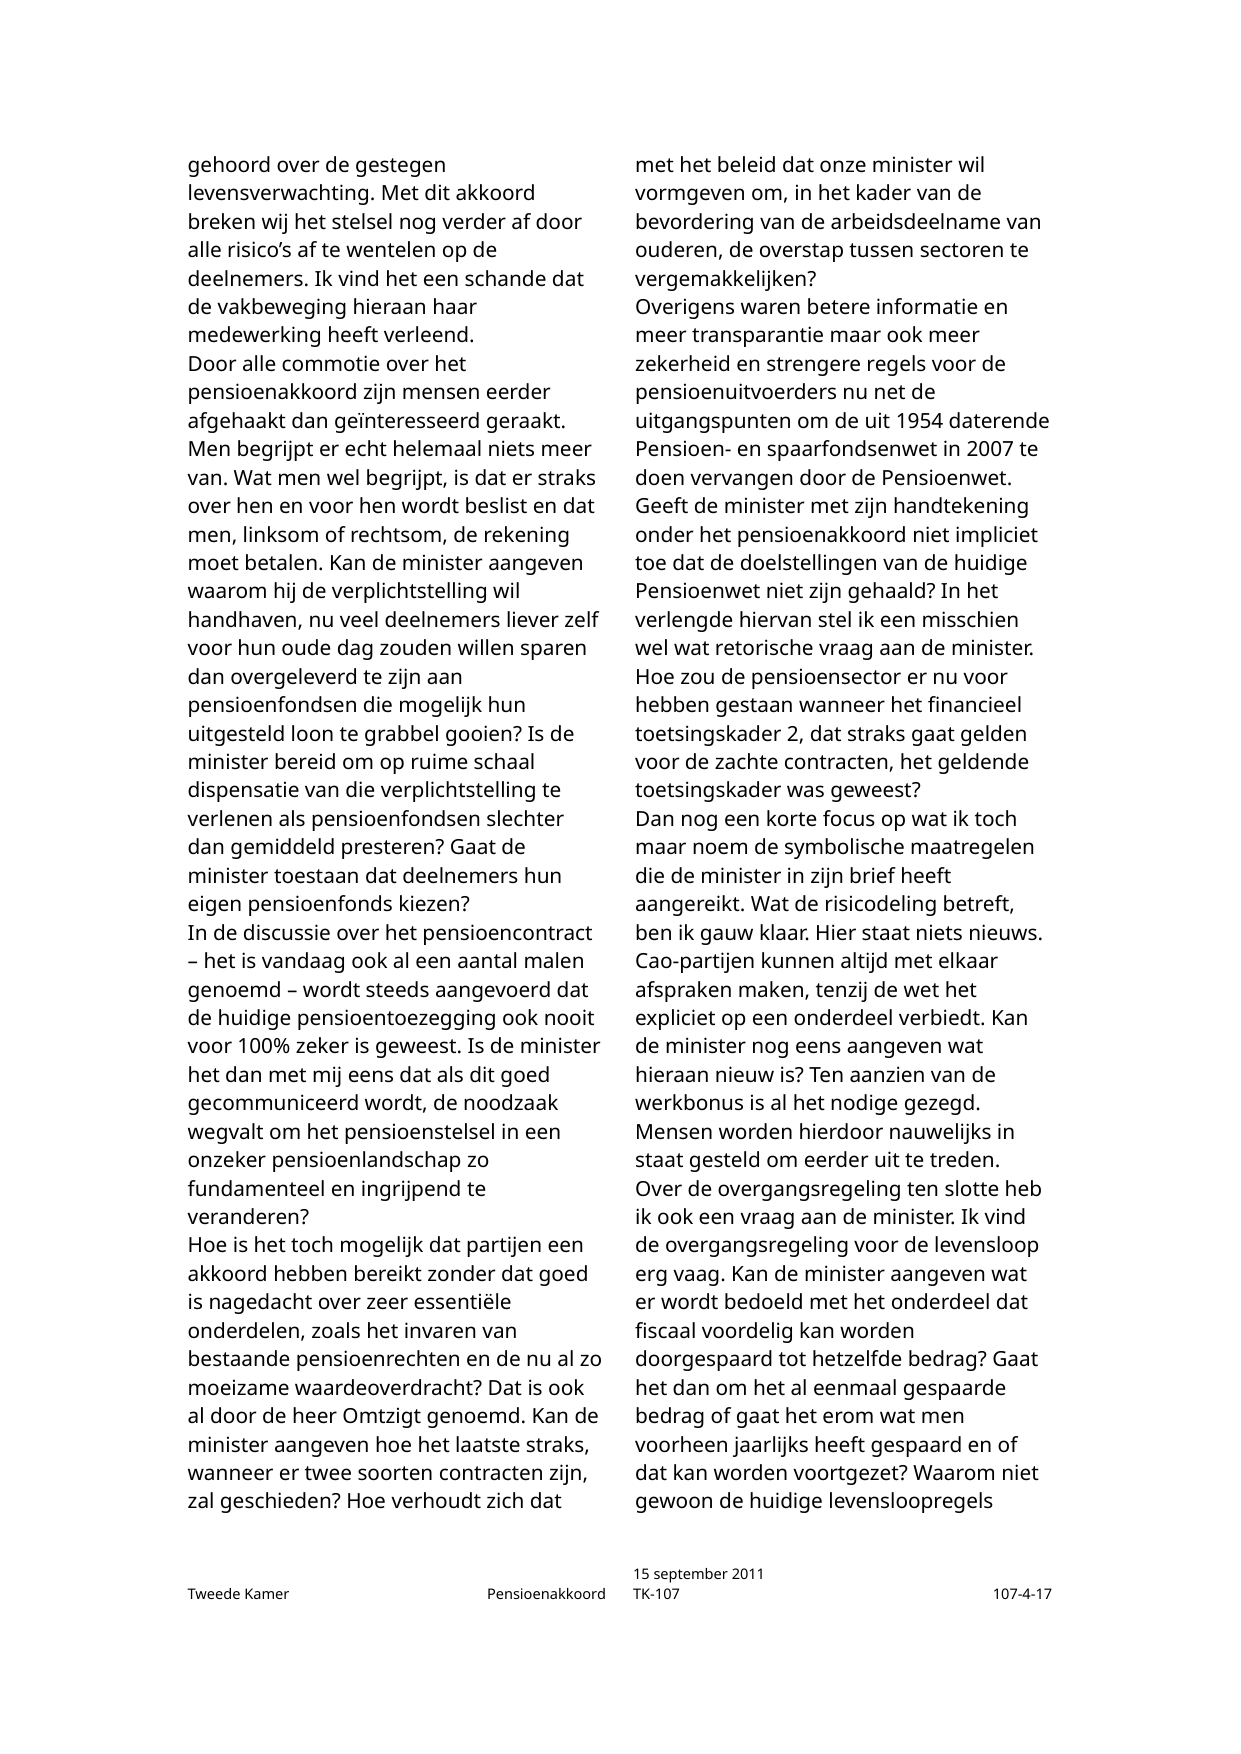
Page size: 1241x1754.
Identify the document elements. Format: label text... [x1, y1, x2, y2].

text gehoord over de gestegen levensverwachting. Met dit akkoord breken wij het stelsel nog verder af door alle risico’s af te wentelen op de deelnemers. Ik vind het een schande dat de vakbeweging hieraan haar medewerking heeft verleend. [187, 150, 605, 349]
text Dan nog een korte focus op wat ik toch maar noem de symbolische maatregelen die de minister in zijn brief heeft aangereikt. Wat de risicodeling betreft, ben ik gauw klaar. Hier staat niets nieuws. Cao-partijen kunnen altijd met elkaar afspraken maken, tenzij de wet het expliciet op een onderdeel verbiedt. Kan de minister nog eens aangeven wat hieraan nieuw is? Ten aanzien van de werkbonus is al het nodige gezegd. Mensen worden hierdoor nauwelijks in staat gesteld om eerder uit te treden. Over de overgangsregeling ten slotte heb ik ook een vraag aan de minister. Ik vind de overgangsregeling voor de levensloop erg vaag. Kan de minister aangeven wat er wordt bedoeld met het onderdeel dat fiscaal voordelig kan worden doorgespaard tot hetzelfde bedrag? Gaat het dan om het al eenmaal gespaarde bedrag of gaat het erom wat men voorheen jaarlijks heeft gespaard en of dat kan worden voortgezet? Waarom niet gewoon de huidige levensloopregels [635, 804, 1053, 1515]
text In de discussie over het pensioencontract – het is vandaag ook al een aantal malen genoemd – wordt steeds aangevoerd dat de huidige pensioentoezegging ook nooit voor 100% zeker is geweest. Is de minister het dan met mij eens dat als dit goed gecommuniceerd wordt, de noodzaak wegvalt om het pensioenstelsel in een onzeker pensioenlandschap zo fundamenteel en ingrijpend te veranderen? [187, 918, 605, 1231]
text Hoe is het toch mogelijk dat partijen een akkoord hebben bereikt zonder dat goed is nagedacht over zeer essentiële onderdelen, zoals het invaren van bestaande pensioenrechten en de nu al zo moeizame waardeoverdracht? Dat is ook al door de heer Omtzigt genoemd. Kan de minister aangeven hoe het laatste straks, wanneer er twee soorten contracten zijn, zal geschieden? Hoe verhoudt zich dat [187, 1231, 605, 1515]
text Overigens waren betere informatie en meer transparantie maar ook meer zekerheid en strengere regels voor de pensioenuitvoerders nu net de uitgangspunten om de uit 1954 daterende Pensioen- en spaarfondsenwet in 2007 te doen vervangen door de Pensioenwet. Geeft de minister met zijn handtekening onder het pensioenakkoord niet impliciet toe dat de doelstellingen van de huidige Pensioenwet niet zijn gehaald? In het verlengde hiervan stel ik een misschien wel wat retorische vraag aan de minister. Hoe zou de pensioensector er nu voor hebben gestaan wanneer het financieel toetsingskader 2, dat straks gaat gelden voor de zachte contracten, het geldende toetsingskader was geweest? [635, 292, 1053, 804]
text Door alle commotie over het pensioenakkoord zijn mensen eerder afgehaakt dan geïnteresseerd geraakt. Men begrijpt er echt helemaal niets meer van. Wat men wel begrijpt, is dat er straks over hen en voor hen wordt beslist en dat men, linksom of rechtsom, de rekening moet betalen. Kan de minister aangeven waarom hij de verplichtstelling wil handhaven, nu veel deelnemers liever zelf voor hun oude dag zouden willen sparen dan overgeleverd te zijn aan pensioenfondsen die mogelijk hun uitgesteld loon te grabbel gooien? Is de minister bereid om op ruime schaal dispensatie van die verplichtstelling te verlenen als pensioenfondsen slechter dan gemiddeld presteren? Gaat de minister toestaan dat deelnemers hun eigen pensioenfonds kiezen? [187, 349, 605, 918]
text met het beleid dat onze minister wil vormgeven om, in het kader van de bevordering van de arbeidsdeelname van ouderen, de overstap tussen sectoren te vergemakkelijken? [635, 150, 1053, 292]
